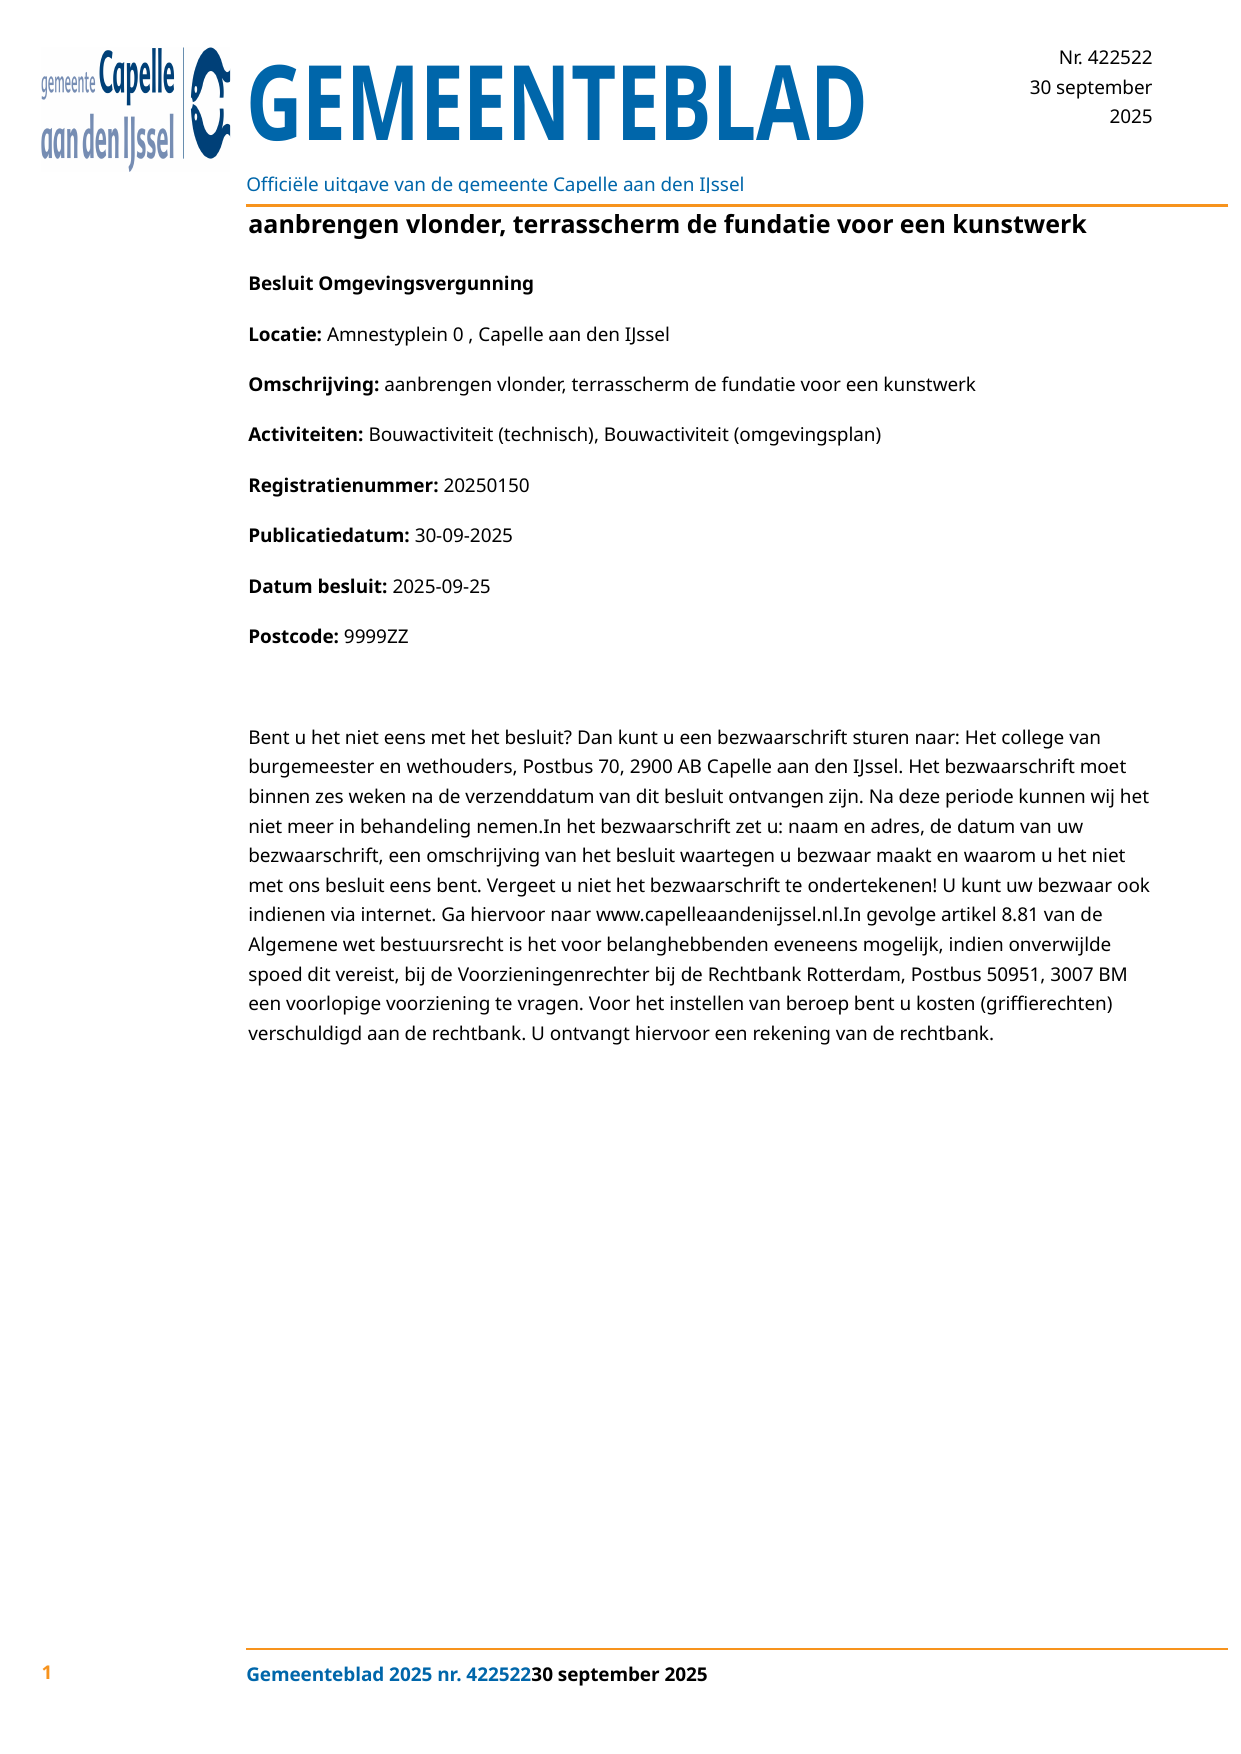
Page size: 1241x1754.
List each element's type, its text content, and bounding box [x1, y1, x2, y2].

text Locatie: Amnestyplein 0 , Capelle aan den IJssel [248, 321, 1152, 346]
text Registratienummer: 20250150 [248, 472, 1152, 498]
text Activiteiten: Bouwactiviteit (technisch), Bouwactiviteit (omgevingsplan) [248, 422, 1152, 447]
text aanbrengen vlonder, terrasscherm de fundatie voor een kunstwerk [248, 207, 1152, 241]
text Postcode: 9999ZZ [248, 623, 1152, 649]
text Bent u het niet eens met het besluit? Dan kunt u een bezwaarschrift sturen naar: Het college van burgemeester en wethouders, Postbus 70, 2900 AB Capelle aan den IJssel. Het bezwaarschrift moet binnen zes weken na de verzenddatum van dit besluit ontvangen zijn. Na deze periode kunnen wij het niet meer in behandeling nemen.In het bezwaarschrift zet u: naam en adres, de datum van uw bezwaarschrift, een omschrijving van het besluit waartegen u bezwaar maakt en waarom u het niet met ons besluit eens bent. Vergeet u niet het bezwaarschrift te ondertekenen! U kunt uw bezwaar ook indienen via internet. Ga hiervoor naar www.capelleaandenijssel.nl.In gevolge artikel 8.81 van de Algemene wet bestuursrecht is het voor belanghebbenden eveneens mogelijk, indien onverwijlde spoed dit vereist, bij de Voorzieningenrechter bij de Rechtbank Rotterdam, Postbus 50951, 3007 BM een voorlopige voorziening te vragen. Voor het instellen van beroep bent u kosten (griffierechten) verschuldigd aan de rechtbank. U ontvangt hiervoor een rekening van de rechtbank. [248, 724, 1152, 1046]
picture [41, 47, 231, 172]
text Publicatiedatum: 30-09-2025 [248, 522, 1152, 548]
text Datum besluit: 2025-09-25 [248, 573, 1152, 598]
text Besluit Omgevingsvergunning [248, 270, 1152, 296]
text Omschrijving: aanbrengen vlonder, terrasscherm de fundatie voor een kunstwerk [248, 371, 1152, 397]
